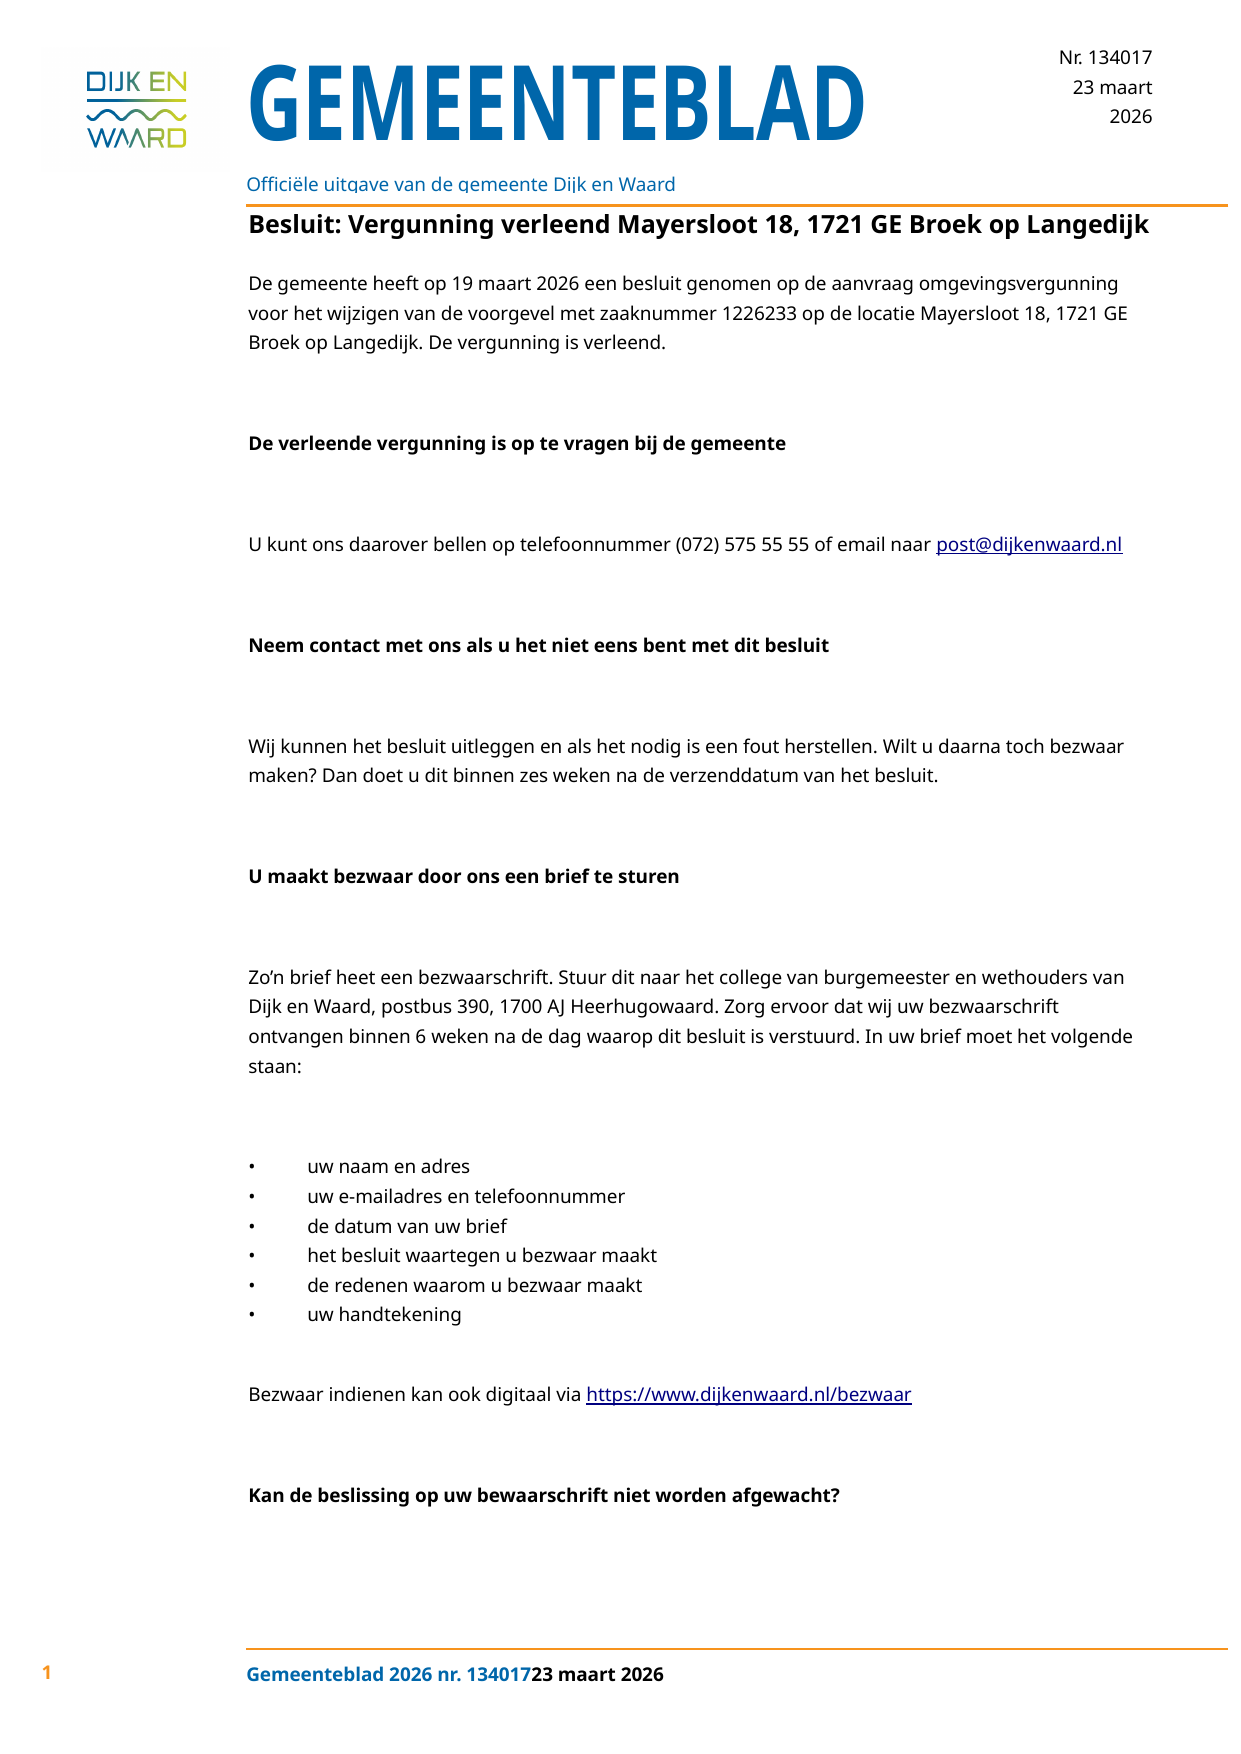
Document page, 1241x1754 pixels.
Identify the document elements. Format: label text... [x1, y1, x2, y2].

text Kan de beslissing op uw bewaarschrift niet worden afgewacht? [248, 1482, 1152, 1508]
text Besluit: Vergunning verleend Mayersloot 18, 1721 GE Broek op Langedijk [248, 207, 1152, 241]
list uw naam en adres [248, 1154, 1152, 1179]
list het besluit waartegen u bezwaar maakt [248, 1242, 1152, 1268]
list uw e-mailadres en telefoonnummer [248, 1183, 1152, 1209]
list de redenen waarom u bezwaar maakt [248, 1272, 1152, 1298]
text De gemeente heeft op 19 maart 2026 een besluit genomen op de aanvraag omgevingsvergunning voor het wijzigen van de voorgevel met zaaknummer 1226233 op de locatie Mayersloot 18, 1721 GE Broek op Langedijk. De vergunning is verleend. [248, 270, 1152, 355]
text Wij kunnen het besluit uitleggen en als het nodig is een fout herstellen. Wilt u daarna toch bezwaar maken? Dan doet u dit binnen zes weken na de verzenddatum van het besluit. [248, 733, 1152, 788]
text Zo’n brief heet een bezwaarschrift. Stuur dit naar het college van burgemeester en wethouders van Dijk en Waard, postbus 390, 1700 AJ Heerhugowaard. Zorg ervoor dat wij uw bezwaarschrift ontvangen binnen 6 weken na de dag waarop dit besluit is verstuurd. In uw brief moet het volgende staan: [248, 964, 1152, 1078]
picture [41, 47, 231, 172]
list uw handtekening [248, 1302, 1152, 1327]
list de datum van uw brief [248, 1213, 1152, 1238]
text Neem contact met ons als u het niet eens bent met dit besluit [248, 632, 1152, 658]
text Bezwaar indienen kan ook digitaal via https://www.dijkenwaard.nl/bezwaar [248, 1382, 1152, 1407]
text De verleende vergunning is op te vragen bij de gemeente [248, 430, 1152, 456]
text U kunt ons daarover bellen op telefoonnummer (072) 575 55 55 of email naar post@dijkenwaard.nl [248, 531, 1152, 557]
text U maakt bezwaar door ons een brief te sturen [248, 863, 1152, 889]
